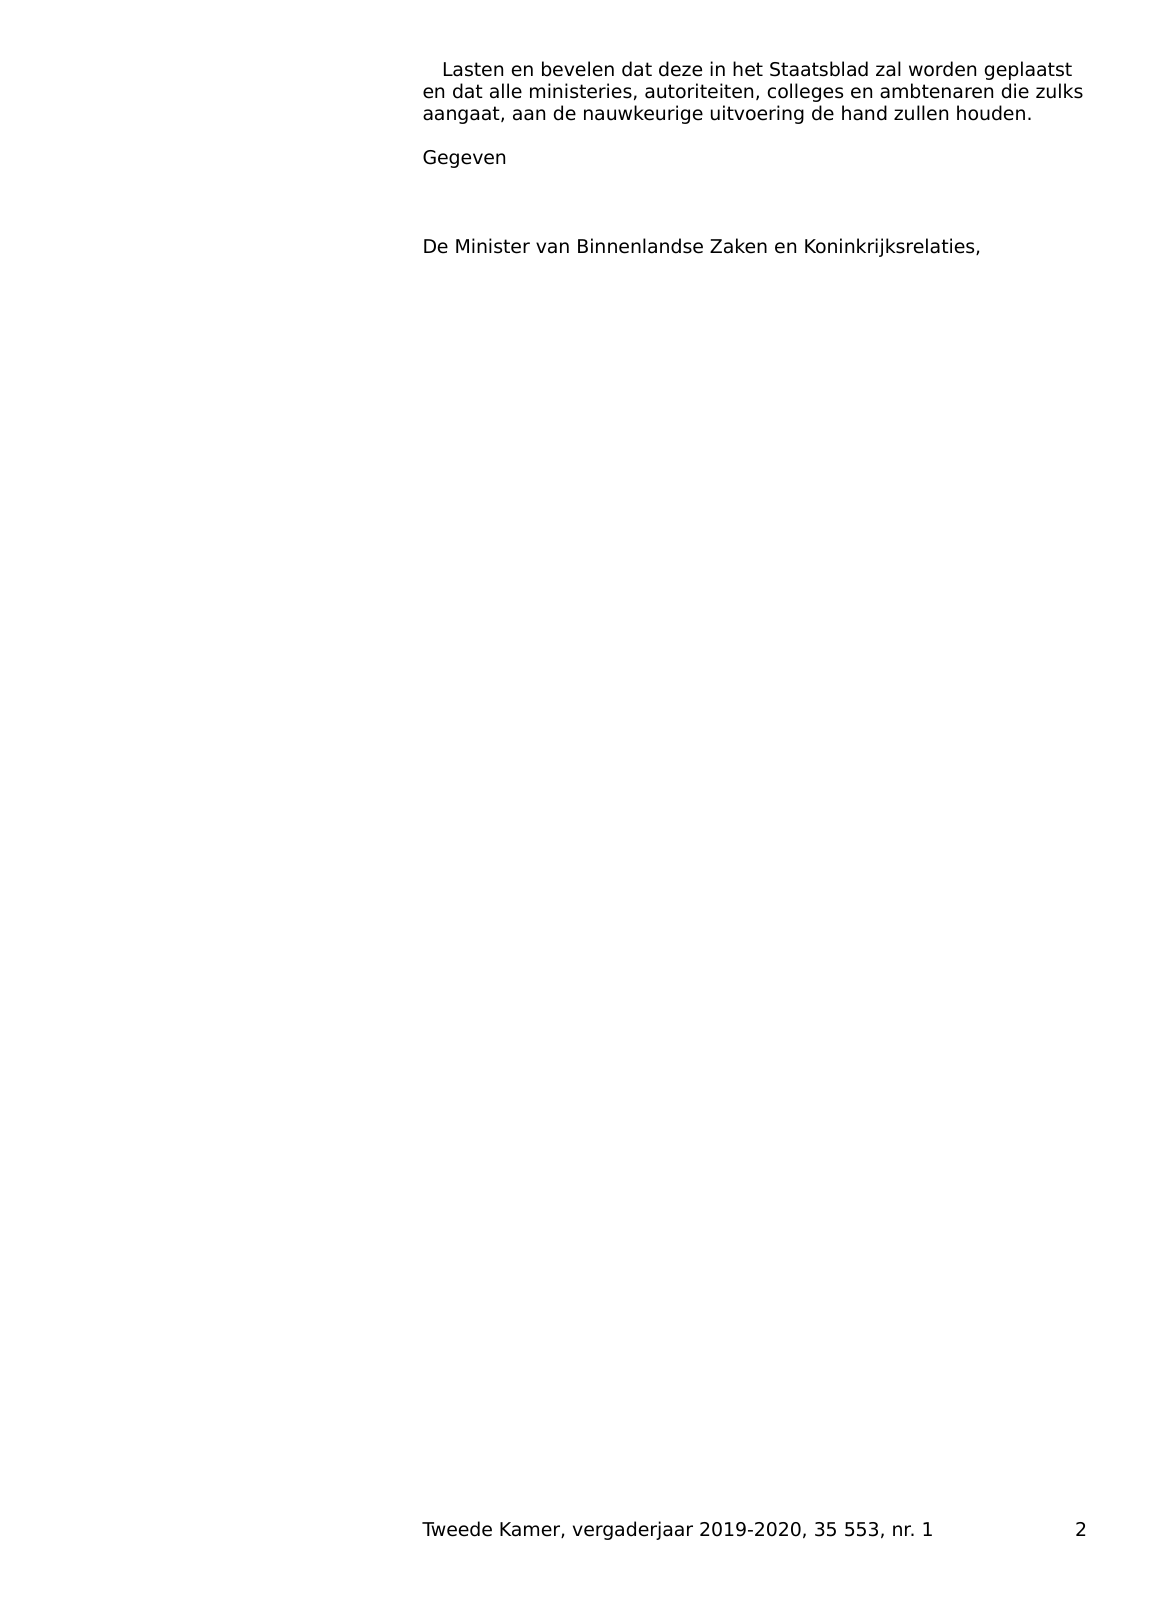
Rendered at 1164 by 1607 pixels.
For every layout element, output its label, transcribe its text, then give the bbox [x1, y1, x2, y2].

text Gegeven [422, 147, 1087, 169]
text Lasten en bevelen dat deze in het Staatsblad zal worden geplaatst en dat alle ministeries, autoriteiten, colleges en ambtenaren die zulks aangaat, aan de nauwkeurige uitvoering de hand zullen houden. [422, 59, 1087, 125]
text De Minister van Binnenlandse Zaken en Koninkrijksrelaties, [422, 236, 1087, 258]
